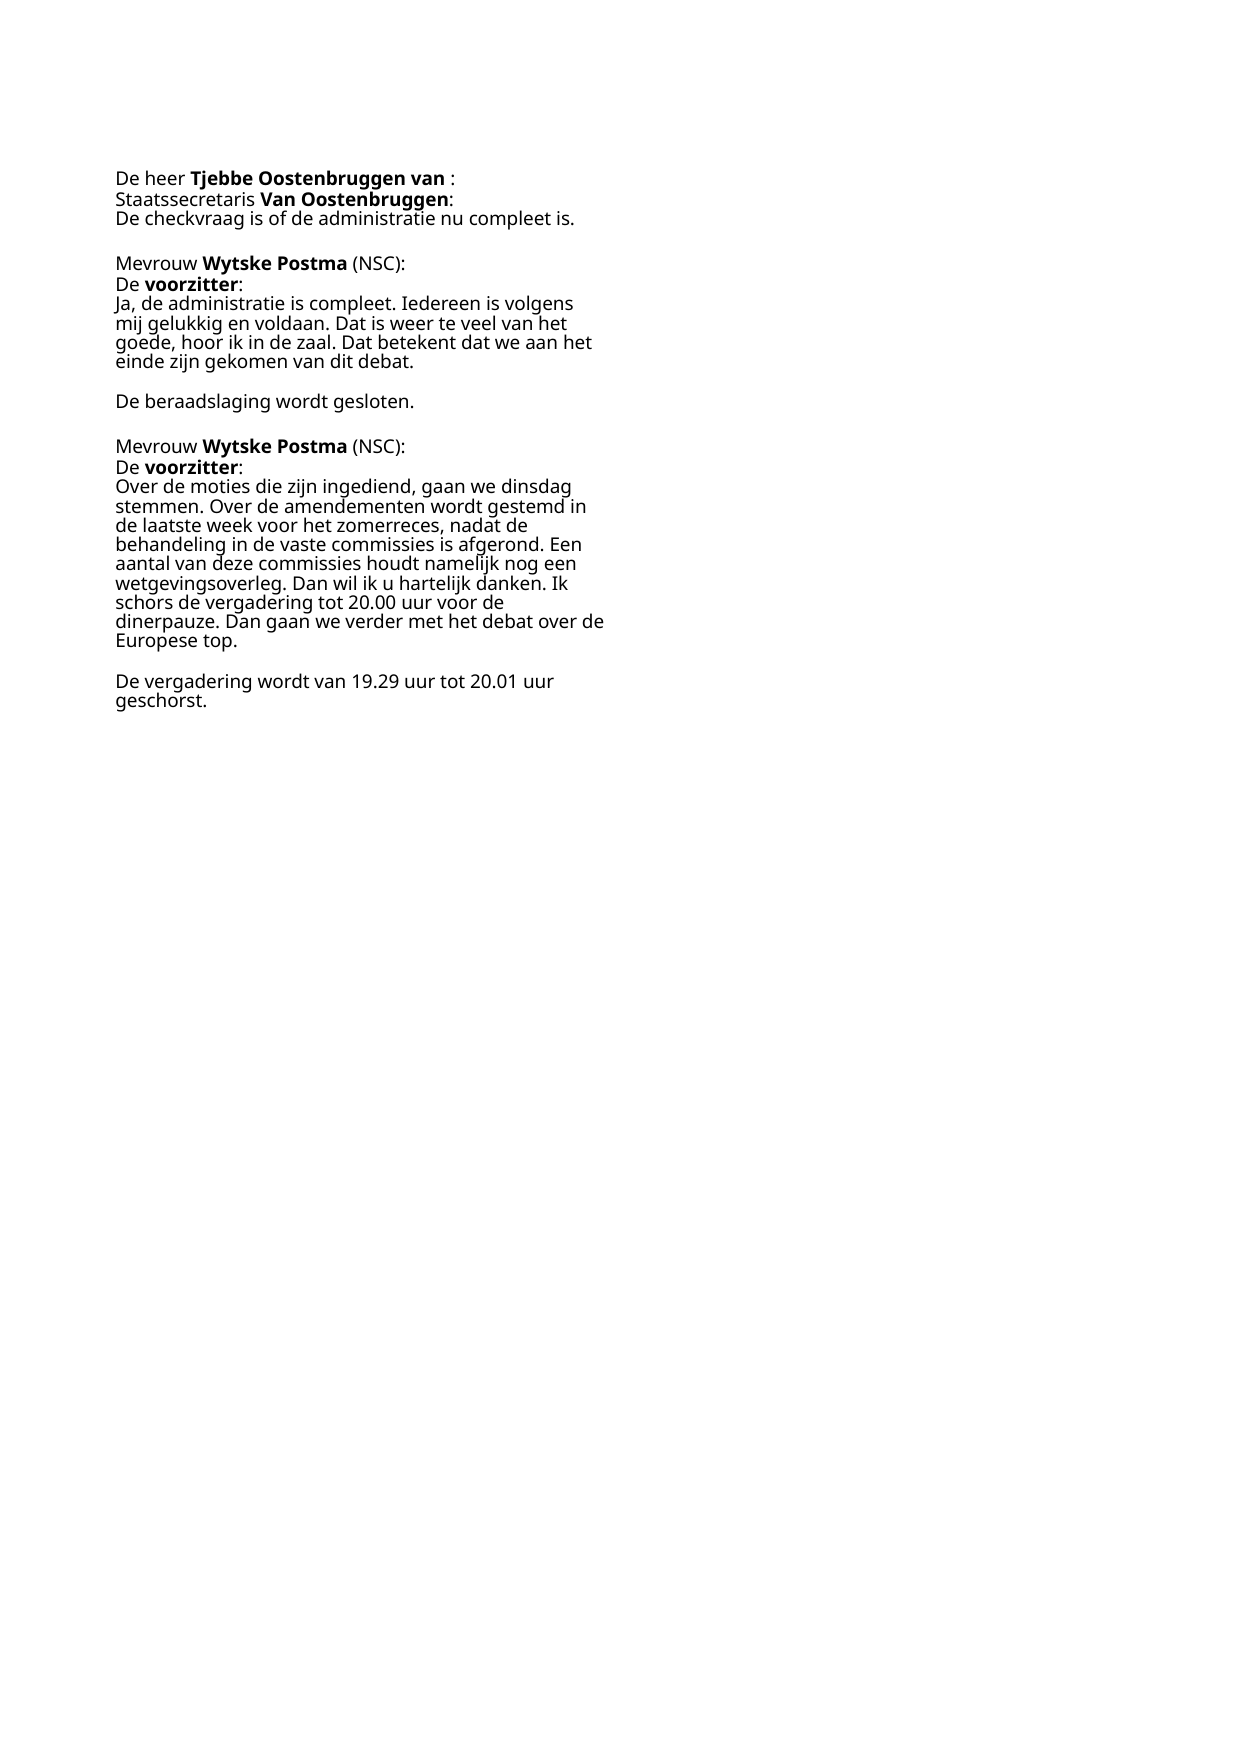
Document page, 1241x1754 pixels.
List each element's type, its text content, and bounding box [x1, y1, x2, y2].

text Ja, de administratie is compleet. Iedereen is volgens mij gelukkig en voldaan. Dat is weer te veel van het goede, hoor ik in de zaal. Dat betekent dat we aan het einde zijn gekomen van dit debat. [115, 295, 605, 372]
text Staatssecretaris Van Oostenbruggen: [115, 191, 605, 210]
text De voorzitter: [115, 276, 605, 295]
text Over de moties die zijn ingediend, gaan we dinsdag stemmen. Over de amendementen wordt gestemd in de laatste week voor het zomerreces, nadat de behandeling in de vaste commissies is afgerond. Een aantal van deze commissies houdt namelijk nog een wetgevingsoverleg. Dan wil ik u hartelijk danken. Ik schors de vergadering tot 20.00 uur voor de dinerpauze. Dan gaan we verder met het debat over de Europese top. [115, 478, 605, 652]
text Mevrouw Wytske Postma (NSC): [115, 250, 605, 276]
text De voorzitter: [115, 459, 605, 478]
text De heer Tjebbe Oostenbruggen van : [115, 165, 605, 191]
text De beraadslaging wordt gesloten. [115, 393, 605, 412]
text De vergadering wordt van 19.29 uur tot 20.01 uur geschorst. [115, 673, 605, 711]
text De checkvraag is of de administratie nu compleet is. [115, 210, 605, 229]
text Mevrouw Wytske Postma (NSC): [115, 433, 605, 459]
